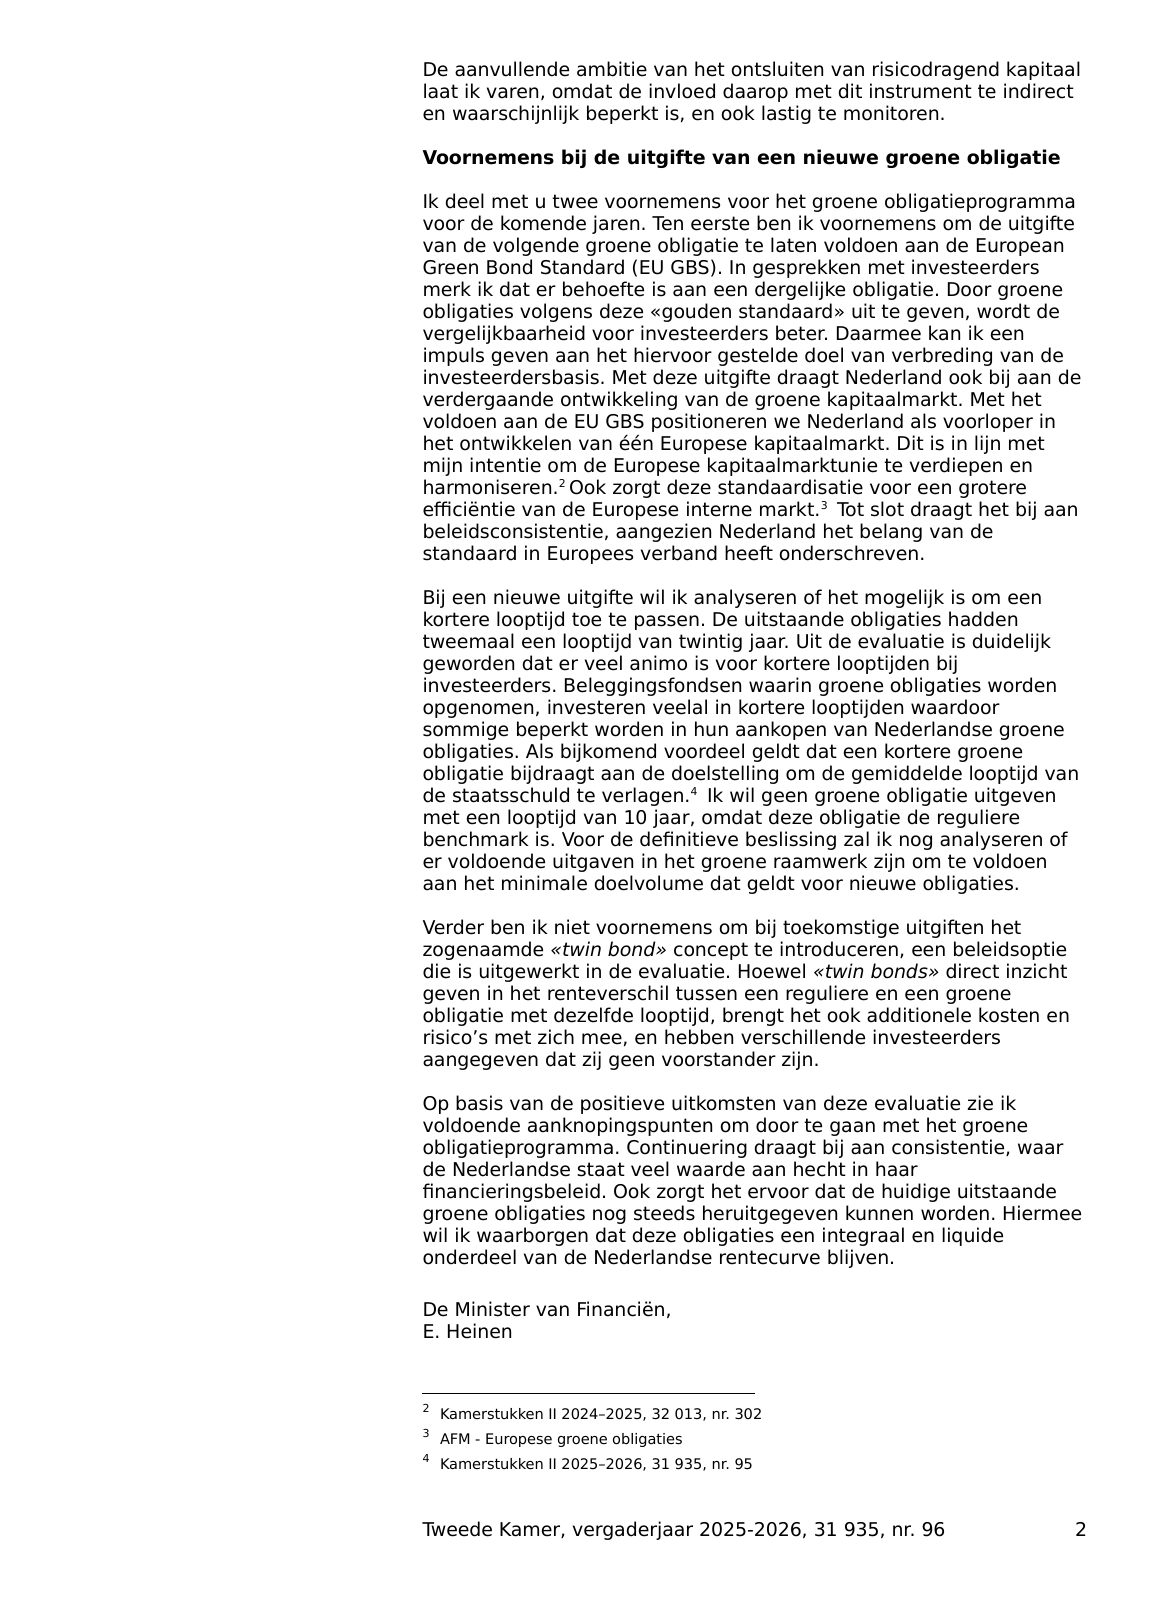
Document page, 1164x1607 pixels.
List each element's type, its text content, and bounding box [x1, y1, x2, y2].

text Bij een nieuwe uitgifte wil ik analyseren of het mogelijk is om een kortere looptijd toe te passen. De uitstaande obligaties hadden tweemaal een looptijd van twintig jaar. Uit de evaluatie is duidelijk geworden dat er veel animo is voor kortere looptijden bij investeerders. Beleggingsfondsen waarin groene obligaties worden opgenomen, investeren veelal in kortere looptijden waardoor sommige beperkt worden in hun aankopen van Nederlandse groene obligaties. Als bijkomend voordeel geldt dat een kortere groene obligatie bijdraagt aan de doelstelling om de gemiddelde looptijd van de staatsschuld te verlagen. Ik wil geen groene obligatie uitgeven met een looptijd van 10 jaar, omdat deze obligatie de reguliere benchmark is. Voor de definitieve beslissing zal ik nog analyseren of er voldoende uitgaven in het groene raamwerk zijn om te voldoen aan het minimale doelvolume dat geldt voor nieuwe obligaties. [422, 587, 1087, 895]
text Kamerstukken II 2024–2025, 32 013, nr. 302 [422, 1402, 1087, 1424]
text Ik deel met u twee voornemens voor het groene obligatieprogramma voor de komende jaren. Ten eerste ben ik voornemens om de uitgifte van de volgende groene obligatie te laten voldoen aan de European Green Bond Standard (EU GBS). In gesprekken met investeerders merk ik dat er behoefte is aan een dergelijke obligatie. Door groene obligaties volgens deze «gouden standaard» uit te geven, wordt de vergelijkbaarheid voor investeerders beter. Daarmee kan ik een impuls geven aan het hiervoor gestelde doel van verbreding van de investeerdersbasis. Met deze uitgifte draagt Nederland ook bij aan de verdergaande ontwikkeling van de groene kapitaalmarkt. Met het voldoen aan de EU GBS positioneren we Nederland als voorloper in het ontwikkelen van één Europese kapitaalmarkt. Dit is in lijn met mijn intentie om de Europese kapitaalmarktunie te verdiepen en harmoniseren.Ook zorgt deze standaardisatie voor een grotere efficiëntie van de Europese interne markt. Tot slot draagt het bij aan beleidsconsistentie, aangezien Nederland het belang van de standaard in Europees verband heeft onderschreven. [422, 191, 1087, 565]
text De Minister van Financiën, E. Heinen [422, 1299, 1087, 1343]
text Verder ben ik niet voornemens om bij toekomstige uitgiften het zogenaamde «twin bond» concept te introduceren, een beleidsoptie die is uitgewerkt in de evaluatie. Hoewel «twin bonds» direct inzicht geven in het renteverschil tussen een reguliere en een groene obligatie met dezelfde looptijd, brengt het ook additionele kosten en risico’s met zich mee, en hebben verschillende investeerders aangegeven dat zij geen voorstander zijn. [422, 917, 1087, 1071]
text AFM - Europese groene obligaties [422, 1427, 1087, 1449]
text De aanvullende ambitie van het ontsluiten van risicodragend kapitaal laat ik varen, omdat de invloed daarop met dit instrument te indirect en waarschijnlijk beperkt is, en ook lastig te monitoren. [422, 59, 1087, 125]
text Kamerstukken II 2025–2026, 31 935, nr. 95 [422, 1452, 1087, 1474]
subtitle Voornemens bij de uitgifte van een nieuwe groene obligatie [422, 147, 1087, 169]
text Op basis van de positieve uitkomsten van deze evaluatie zie ik voldoende aanknopingspunten om door te gaan met het groene obligatieprogramma. Continuering draagt bij aan consistentie, waar de Nederlandse staat veel waarde aan hecht in haar financieringsbeleid. Ook zorgt het ervoor dat de huidige uitstaande groene obligaties nog steeds heruitgegeven kunnen worden. Hiermee wil ik waarborgen dat deze obligaties een integraal en liquide onderdeel van de Nederlandse rentecurve blijven. [422, 1093, 1087, 1269]
